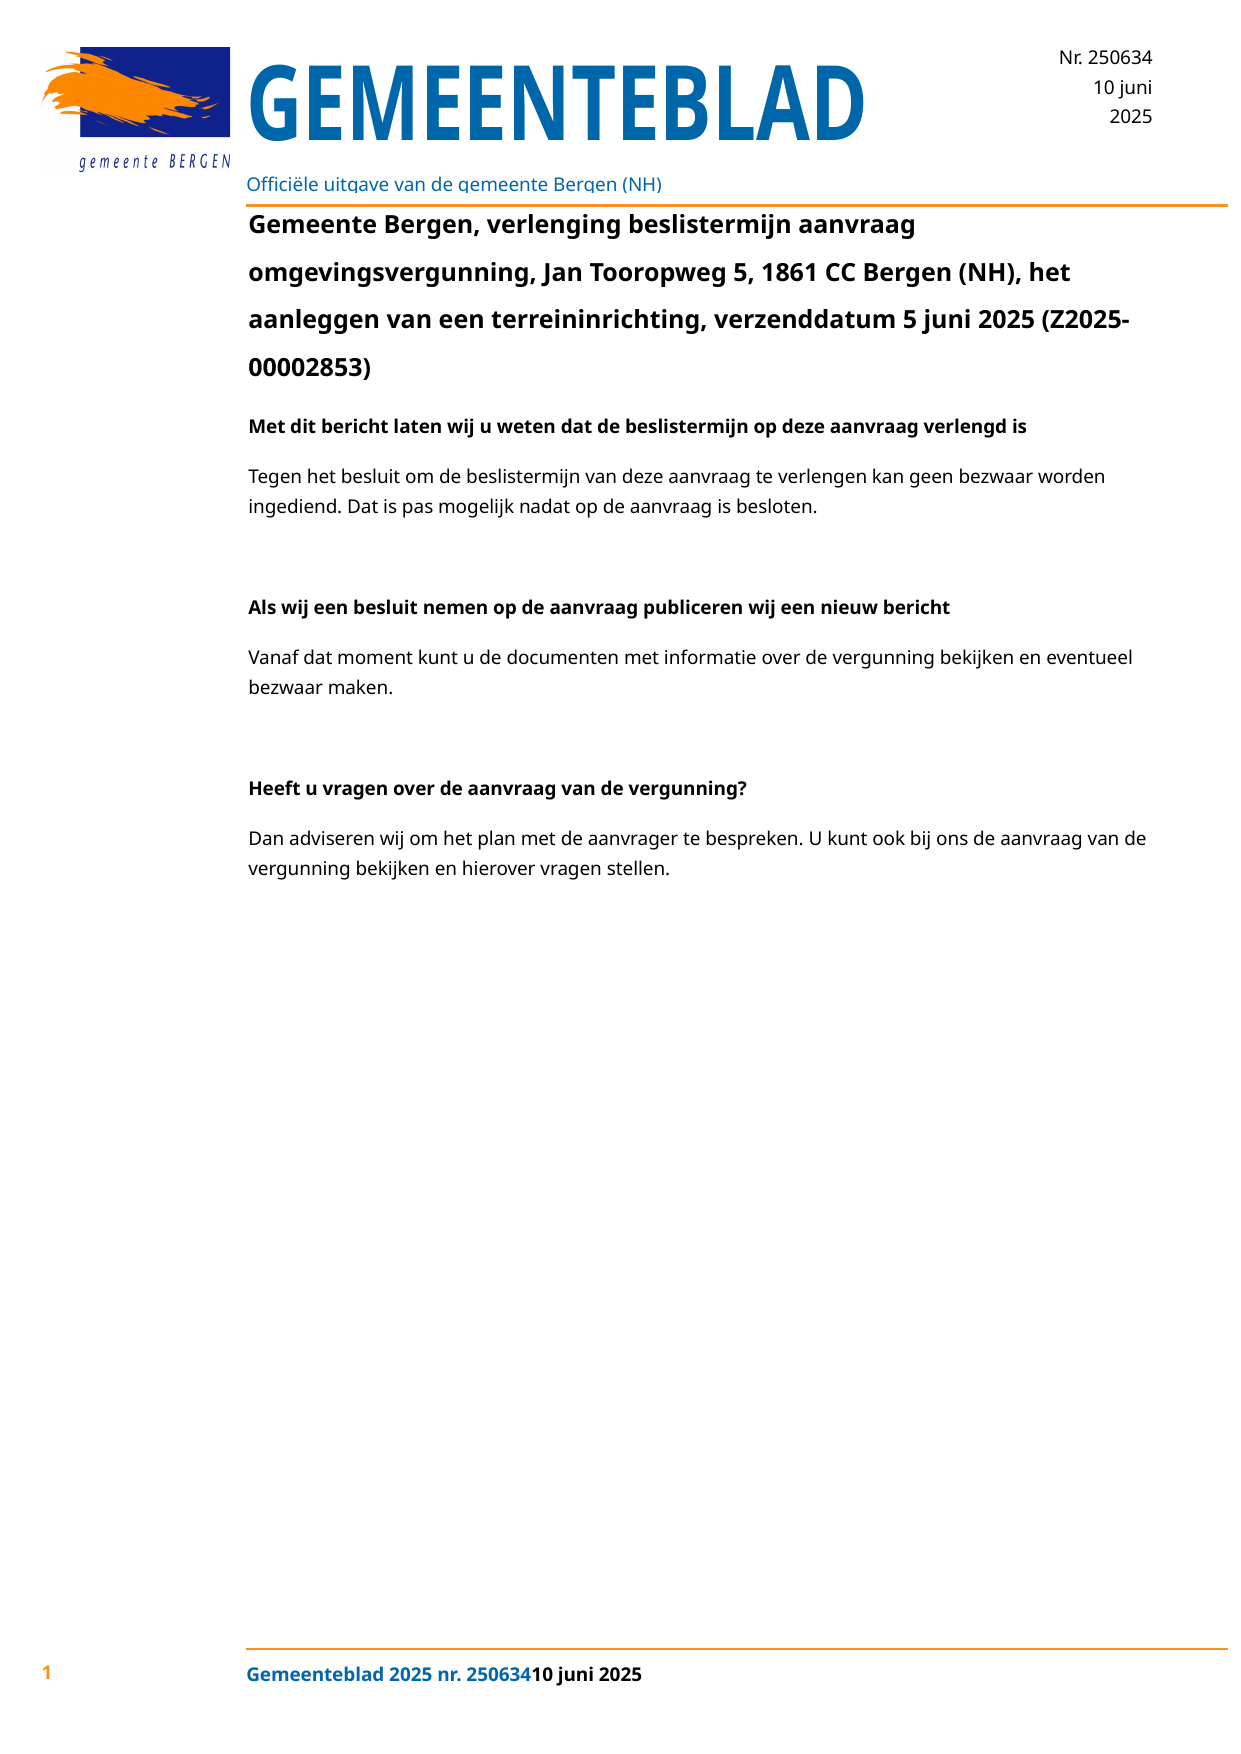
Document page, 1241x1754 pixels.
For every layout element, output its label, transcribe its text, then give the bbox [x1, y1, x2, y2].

text Vanaf dat moment kunt u de documenten met informatie over de vergunning bekijken en eventueel bezwaar maken. [248, 644, 1152, 700]
picture [41, 47, 231, 172]
text Met dit bericht laten wij u weten dat de beslistermijn op deze aanvraag verlengd is [248, 413, 1152, 439]
text Als wij een besluit nemen op de aanvraag publiceren wij een nieuw bericht [248, 594, 1152, 620]
text Dan adviseren wij om het plan met de aanvrager te bespreken. U kunt ook bij ons de aanvraag van de vergunning bekijken en hierover vragen stellen. [248, 825, 1152, 881]
text Gemeente Bergen, verlenging beslistermijn aanvraag omgevingsvergunning, Jan Tooropweg 5, 1861 CC Bergen (NH), het aanleggen van een terreininrichting, verzenddatum 5 juni 2025 (Z2025-00002853) [248, 207, 1152, 384]
text Heeft u vragen over de aanvraag van de vergunning? [248, 775, 1152, 801]
text Tegen het besluit om de beslistermijn van deze aanvraag te verlengen kan geen bezwaar worden ingediend. Dat is pas mogelijk nadat op de aanvraag is besloten. [248, 463, 1152, 519]
